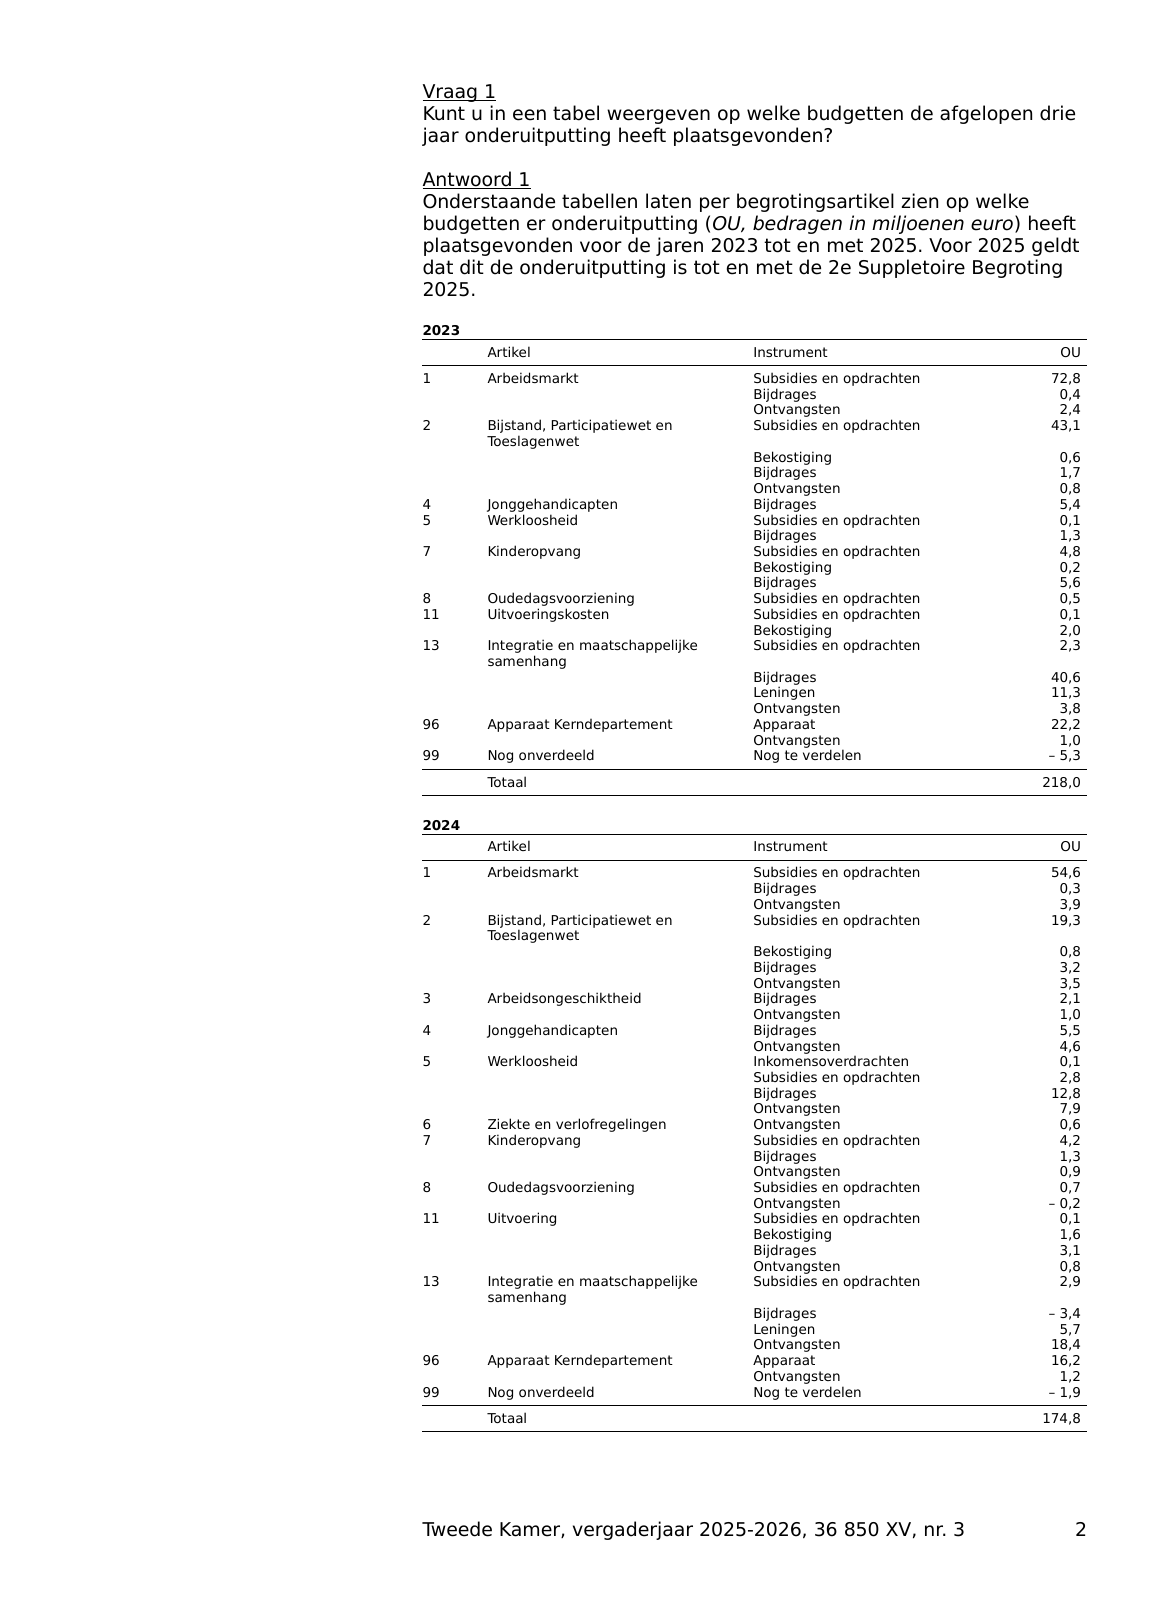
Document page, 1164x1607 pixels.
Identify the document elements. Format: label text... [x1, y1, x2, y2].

table_cell [422, 733, 481, 748]
table_cell 11 [422, 607, 481, 622]
table_cell Ontvangsten [747, 1117, 1013, 1133]
table_cell Ontvangsten [747, 481, 1013, 497]
table_cell Bijdrages [747, 1243, 1013, 1258]
table_cell Artikel [481, 340, 747, 365]
table_cell 40,6 [1013, 670, 1087, 685]
table_cell 4,8 [1013, 544, 1087, 559]
table_cell 99 [422, 748, 481, 769]
table_cell [481, 560, 747, 575]
table_cell [422, 1070, 481, 1086]
table_cell 3,2 [1013, 960, 1087, 975]
table_cell 1,3 [1013, 1149, 1087, 1164]
table_cell [422, 975, 481, 991]
table_cell Bijdrages [747, 497, 1013, 512]
table_cell Oudedagsvoorziening [481, 591, 747, 607]
table_cell Subsidies en opdrachten [747, 913, 1013, 944]
table_cell [422, 1227, 481, 1243]
table_cell 5,4 [1013, 497, 1087, 512]
text Antwoord 1 [422, 169, 1087, 191]
table_cell Ontvangsten [747, 1101, 1013, 1117]
table_cell Ontvangsten [747, 1369, 1013, 1384]
table_cell [422, 481, 481, 497]
table_cell Inkomensoverdrachten [747, 1054, 1013, 1070]
table_cell 0,2 [1013, 560, 1087, 575]
table_cell 2,8 [1013, 1070, 1087, 1086]
table_cell 0,4 [1013, 386, 1087, 402]
table_cell Bijdrages [747, 1023, 1013, 1038]
table_cell Werkloosheid [481, 1054, 747, 1070]
table_cell [481, 1164, 747, 1180]
table_cell Bijdrages [747, 575, 1013, 591]
table_cell 4,2 [1013, 1133, 1087, 1148]
table_cell 0,3 [1013, 881, 1087, 897]
table_cell 6 [422, 1117, 481, 1133]
table_cell Bekostiging [747, 623, 1013, 638]
table_cell [422, 1406, 481, 1431]
table_cell [422, 1164, 481, 1180]
table_cell 7 [422, 544, 481, 559]
table_cell Totaal [481, 1406, 747, 1431]
table_cell Instrument [747, 835, 1013, 859]
table_cell Instrument [747, 340, 1013, 365]
table_cell 2,9 [1013, 1274, 1087, 1306]
table_cell Subsidies en opdrachten [747, 418, 1013, 449]
table_cell Kinderopvang [481, 544, 747, 559]
table_cell Ontvangsten [747, 701, 1013, 717]
table_cell [481, 897, 747, 912]
table_cell 2,1 [1013, 991, 1087, 1007]
text Onderstaande tabellen laten per begrotingsartikel zien op welke budgetten er onderuitputting (OU, bedragen in miljoenen euro) heeft plaatsgevonden voor de jaren 2023 tot en met 2025. Voor 2025 geldt dat dit de onderuitputting is tot en met de 2e Suppletoire Begroting 2025. [422, 191, 1087, 301]
table_cell 0,8 [1013, 481, 1087, 497]
table_cell 96 [422, 717, 481, 732]
table_cell Bijdrages [747, 465, 1013, 481]
table_cell Arbeidsongeschiktheid [481, 991, 747, 1007]
table_cell 1,0 [1013, 733, 1087, 748]
table_cell [422, 701, 481, 717]
table_cell Ontvangsten [747, 975, 1013, 991]
table_cell Bekostiging [747, 449, 1013, 465]
table_cell [422, 1149, 481, 1164]
table_cell [481, 575, 747, 591]
table_cell [422, 402, 481, 418]
table_cell Subsidies en opdrachten [747, 607, 1013, 622]
table_cell Nog onverdeeld [481, 748, 747, 769]
table_cell Totaal [481, 770, 747, 795]
table_cell Uitvoering [481, 1211, 747, 1227]
table_cell 0,8 [1013, 944, 1087, 960]
table_cell Artikel [481, 835, 747, 859]
table_cell 1,2 [1013, 1369, 1087, 1384]
table_cell [481, 449, 747, 465]
table_cell 13 [422, 638, 481, 669]
table_cell Ontvangsten [747, 1337, 1013, 1353]
table_cell [481, 1243, 747, 1258]
table_cell [481, 1149, 747, 1164]
table_cell [422, 897, 481, 912]
table_cell Ontvangsten [747, 1196, 1013, 1211]
table_cell Ontvangsten [747, 733, 1013, 748]
table_cell [422, 1038, 481, 1054]
table_cell Leningen [747, 1321, 1013, 1337]
table_cell [422, 623, 481, 638]
table_cell 8 [422, 591, 481, 607]
table_cell Subsidies en opdrachten [747, 591, 1013, 607]
table_cell 2 [422, 913, 481, 944]
table_cell Kinderopvang [481, 1133, 747, 1148]
table_cell Oudedagsvoorziening [481, 1180, 747, 1196]
table_cell Bijdrages [747, 1086, 1013, 1101]
table_cell Integratie en maatschappelijke samenhang [481, 1274, 747, 1306]
table_cell [422, 685, 481, 701]
table_cell [481, 1227, 747, 1243]
table_cell Apparaat [747, 1353, 1013, 1369]
table_cell [422, 560, 481, 575]
table_cell [481, 1306, 747, 1321]
table_cell 0,5 [1013, 591, 1087, 607]
table_cell [481, 623, 747, 638]
table_cell [747, 1406, 1013, 1431]
table_cell [422, 1007, 481, 1023]
table_cell 5,7 [1013, 1321, 1087, 1337]
table_cell Jonggehandicapten [481, 497, 747, 512]
table_cell 5,6 [1013, 575, 1087, 591]
table_cell [422, 465, 481, 481]
table_cell Subsidies en opdrachten [747, 638, 1013, 669]
table_cell [481, 701, 747, 717]
table_cell [481, 528, 747, 544]
text Vraag 1 [422, 81, 1087, 103]
table_header 2023 [422, 323, 1087, 339]
table_cell 54,6 [1013, 861, 1087, 881]
table_cell 3,5 [1013, 975, 1087, 991]
table_cell 4 [422, 1023, 481, 1038]
table_cell [422, 575, 481, 591]
table_cell Arbeidsmarkt [481, 366, 747, 386]
table_cell Bijdrages [747, 1306, 1013, 1321]
table_cell [481, 402, 747, 418]
table_cell Nog onverdeeld [481, 1384, 747, 1405]
table_cell 7 [422, 1133, 481, 1148]
table_cell Leningen [747, 685, 1013, 701]
table_cell [422, 670, 481, 685]
table_cell Integratie en maatschappelijke samenhang [481, 638, 747, 669]
table_cell 72,8 [1013, 366, 1087, 386]
table_cell 2,0 [1013, 623, 1087, 638]
table_cell [481, 481, 747, 497]
table_cell Ziekte en verlofregelingen [481, 1117, 747, 1133]
table_cell Subsidies en opdrachten [747, 1070, 1013, 1086]
table_cell Ontvangsten [747, 402, 1013, 418]
table_cell 1 [422, 861, 481, 881]
table_cell [481, 465, 747, 481]
table_cell [481, 1070, 747, 1086]
table_cell [481, 944, 747, 960]
table_cell Bijdrages [747, 1149, 1013, 1164]
table_cell 96 [422, 1353, 481, 1369]
table_cell Bijstand, Participatiewet en Toeslagenwet [481, 913, 747, 944]
table_cell – 5,3 [1013, 748, 1087, 769]
table_cell [422, 1243, 481, 1258]
table_cell 7,9 [1013, 1101, 1087, 1117]
table_cell [481, 733, 747, 748]
table_cell 3,8 [1013, 701, 1087, 717]
table_cell Bijstand, Participatiewet en Toeslagenwet [481, 418, 747, 449]
table_cell [422, 960, 481, 975]
table_cell 0,1 [1013, 512, 1087, 528]
table_cell 5 [422, 512, 481, 528]
table_cell 12,8 [1013, 1086, 1087, 1101]
table_cell Bekostiging [747, 1227, 1013, 1243]
table_cell 22,2 [1013, 717, 1087, 732]
table_cell 0,1 [1013, 607, 1087, 622]
table_cell 13 [422, 1274, 481, 1306]
table_cell [481, 1086, 747, 1101]
table_cell 0,1 [1013, 1211, 1087, 1227]
table_cell – 0,2 [1013, 1196, 1087, 1211]
table_cell [747, 770, 1013, 795]
table_cell Subsidies en opdrachten [747, 1133, 1013, 1148]
table_cell Bekostiging [747, 944, 1013, 960]
table_cell Subsidies en opdrachten [747, 366, 1013, 386]
table_cell [422, 944, 481, 960]
table_cell [481, 670, 747, 685]
table_cell 3 [422, 991, 481, 1007]
table_cell [422, 835, 481, 859]
table_cell Bijdrages [747, 881, 1013, 897]
table_cell 0,6 [1013, 449, 1087, 465]
table_cell Uitvoeringskosten [481, 607, 747, 622]
table_cell [422, 386, 481, 402]
table_cell 1,3 [1013, 528, 1087, 544]
table_cell Subsidies en opdrachten [747, 512, 1013, 528]
table_cell [481, 1196, 747, 1211]
table_cell OU [1013, 835, 1087, 859]
table_cell 19,3 [1013, 913, 1087, 944]
table_cell [481, 1038, 747, 1054]
table_cell [422, 340, 481, 365]
table_cell Apparaat Kerndepartement [481, 717, 747, 732]
table_cell [422, 1306, 481, 1321]
table_cell [422, 1321, 481, 1337]
table_cell [422, 528, 481, 544]
table_header 2024 [422, 818, 1087, 833]
table_cell 43,1 [1013, 418, 1087, 449]
table_cell 5 [422, 1054, 481, 1070]
table_cell Ontvangsten [747, 1007, 1013, 1023]
table_cell 11 [422, 1211, 481, 1227]
table_cell 1,7 [1013, 465, 1087, 481]
table_cell 0,1 [1013, 1054, 1087, 1070]
table_cell [481, 1321, 747, 1337]
table_cell Subsidies en opdrachten [747, 1274, 1013, 1306]
table_cell Bekostiging [747, 560, 1013, 575]
table_cell [481, 960, 747, 975]
table_cell 0,6 [1013, 1117, 1087, 1133]
table_cell [481, 1337, 747, 1353]
table_cell 174,8 [1013, 1406, 1087, 1431]
table_cell 4 [422, 497, 481, 512]
table_cell [481, 1101, 747, 1117]
table_cell 3,9 [1013, 897, 1087, 912]
text Kunt u in een tabel weergeven op welke budgetten de afgelopen drie jaar onderuitputting heeft plaatsgevonden? [422, 103, 1087, 147]
table_cell 8 [422, 1180, 481, 1196]
table_cell Bijdrages [747, 960, 1013, 975]
table_cell Jonggehandicapten [481, 1023, 747, 1038]
table_cell Ontvangsten [747, 1038, 1013, 1054]
table_cell Ontvangsten [747, 1259, 1013, 1274]
table_cell [481, 975, 747, 991]
table_cell Apparaat [747, 717, 1013, 732]
table_cell Subsidies en opdrachten [747, 544, 1013, 559]
table_cell [481, 685, 747, 701]
table_cell 16,2 [1013, 1353, 1087, 1369]
table_cell 1 [422, 366, 481, 386]
table_cell 99 [422, 1384, 481, 1405]
table_cell Nog te verdelen [747, 1384, 1013, 1405]
table_cell 5,5 [1013, 1023, 1087, 1038]
table_cell Bijdrages [747, 991, 1013, 1007]
table_cell [481, 386, 747, 402]
table_cell [422, 1259, 481, 1274]
table_cell 1,0 [1013, 1007, 1087, 1023]
table_cell Ontvangsten [747, 897, 1013, 912]
table_cell Subsidies en opdrachten [747, 861, 1013, 881]
table_cell Arbeidsmarkt [481, 861, 747, 881]
table_cell 11,3 [1013, 685, 1087, 701]
table_cell [422, 881, 481, 897]
table_cell 2 [422, 418, 481, 449]
table_cell [422, 449, 481, 465]
table_cell Werkloosheid [481, 512, 747, 528]
table_cell 3,1 [1013, 1243, 1087, 1258]
table_cell – 1,9 [1013, 1384, 1087, 1405]
table_cell 4,6 [1013, 1038, 1087, 1054]
table_cell [481, 1369, 747, 1384]
table_cell [481, 1259, 747, 1274]
table_cell Bijdrages [747, 528, 1013, 544]
table_cell Ontvangsten [747, 1164, 1013, 1180]
table_cell Nog te verdelen [747, 748, 1013, 769]
table_cell Bijdrages [747, 386, 1013, 402]
table_cell 1,6 [1013, 1227, 1087, 1243]
table_cell [422, 770, 481, 795]
table_cell [422, 1337, 481, 1353]
table_cell OU [1013, 340, 1087, 365]
table_cell [481, 1007, 747, 1023]
table_cell [422, 1369, 481, 1384]
table_cell [422, 1086, 481, 1101]
table_cell [422, 1101, 481, 1117]
table_cell 2,3 [1013, 638, 1087, 669]
table_cell 0,9 [1013, 1164, 1087, 1180]
table_cell 18,4 [1013, 1337, 1087, 1353]
table_cell 0,8 [1013, 1259, 1087, 1274]
table_cell [481, 881, 747, 897]
table_cell 2,4 [1013, 402, 1087, 418]
table_cell – 3,4 [1013, 1306, 1087, 1321]
table_cell Subsidies en opdrachten [747, 1180, 1013, 1196]
table_cell Bijdrages [747, 670, 1013, 685]
table_cell 0,7 [1013, 1180, 1087, 1196]
table_cell [422, 1196, 481, 1211]
table_cell 218,0 [1013, 770, 1087, 795]
table_cell Apparaat Kerndepartement [481, 1353, 747, 1369]
table_cell Subsidies en opdrachten [747, 1211, 1013, 1227]
